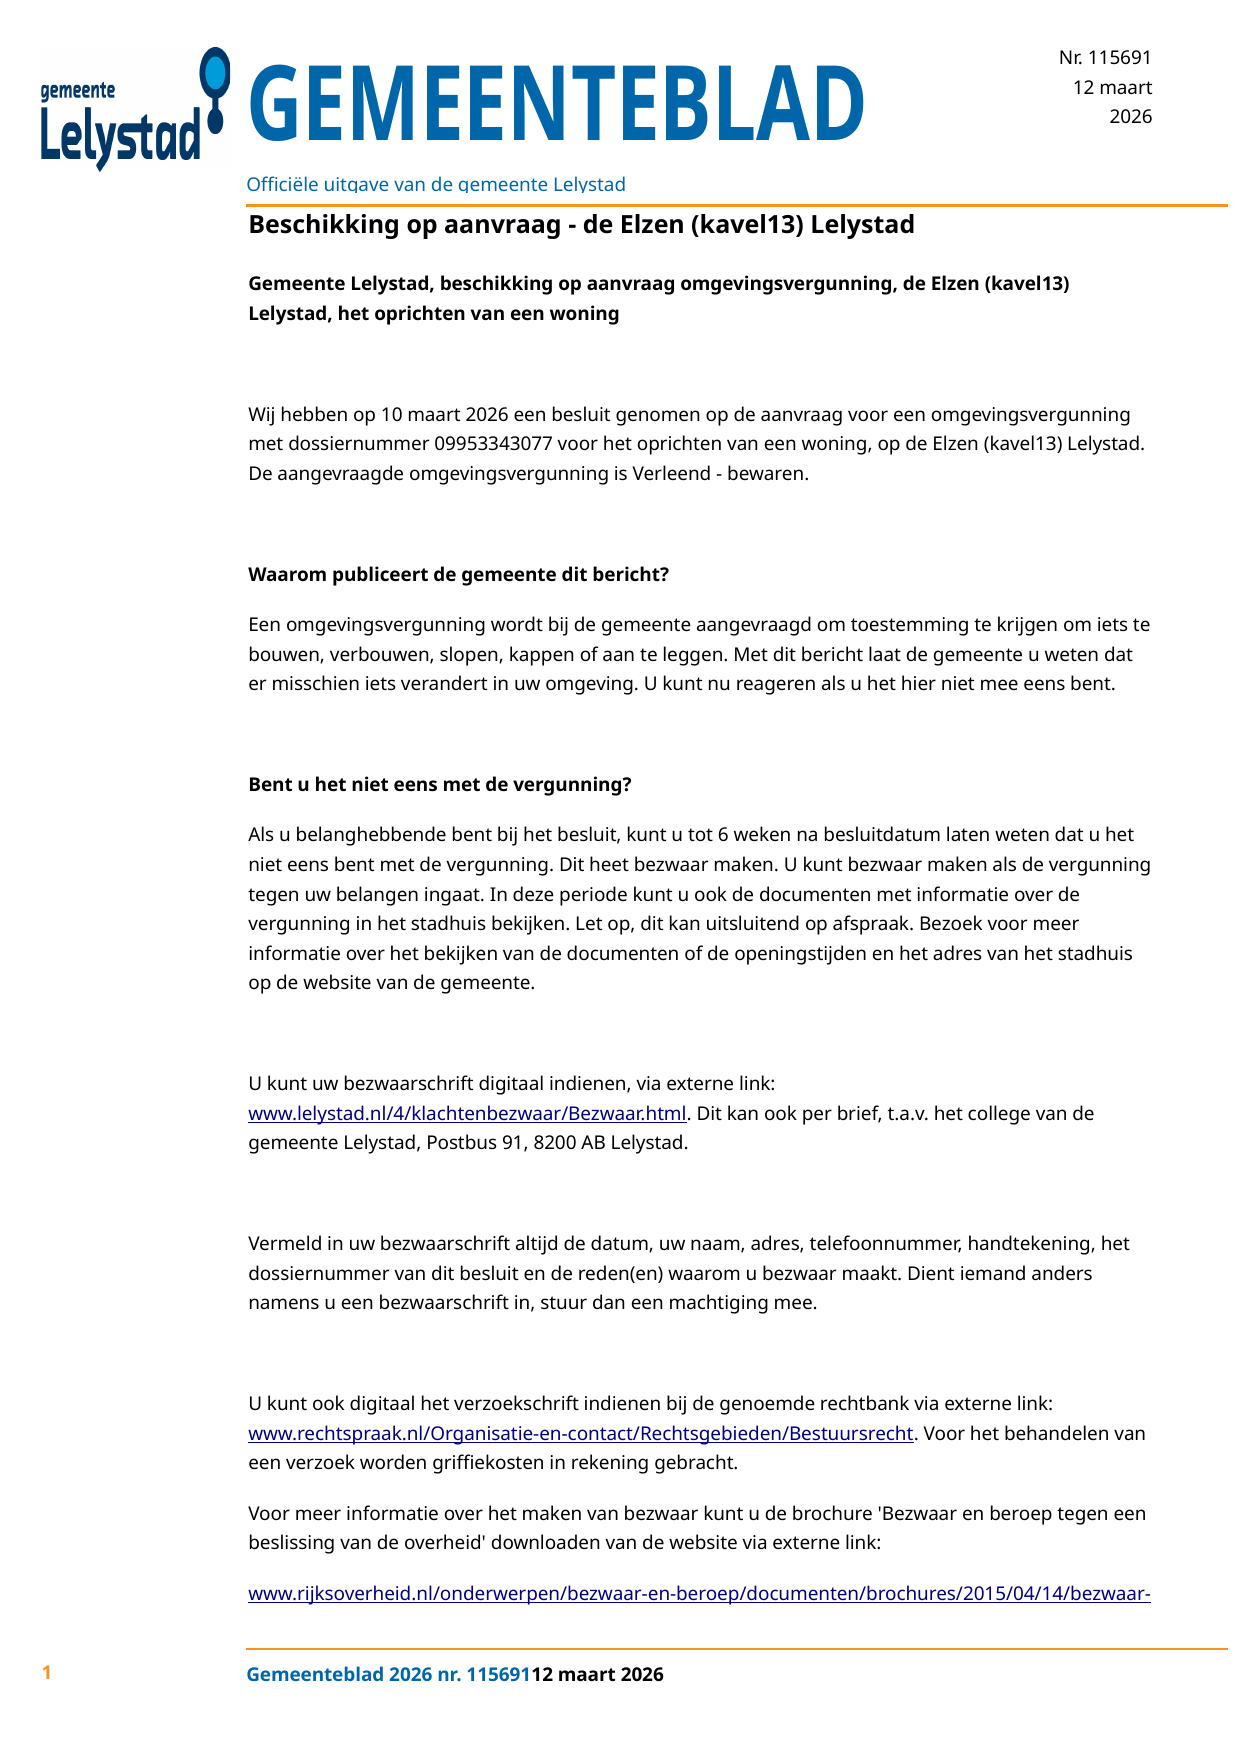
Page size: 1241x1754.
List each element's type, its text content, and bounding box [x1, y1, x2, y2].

text Voor meer informatie over het maken van bezwaar kunt u de brochure 'Bezwaar en beroep tegen een beslissing van de overheid' downloaden van de website via externe link: [248, 1500, 1152, 1555]
text Gemeente Lelystad, beschikking op aanvraag omgevingsvergunning, de Elzen (kavel13) Lelystad, het oprichten van een woning [248, 270, 1152, 326]
text Wij hebben op 10 maart 2026 een besluit genomen op de aanvraag voor een omgevingsvergunning met dossiernummer 09953343077 voor het oprichten van een woning, op de Elzen (kavel13) Lelystad. De aangevraagde omgevingsvergunning is Verleend - bewaren. [248, 401, 1152, 486]
text Bent u het niet eens met de vergunning? [248, 771, 1152, 797]
text Vermeld in uw bezwaarschrift altijd de datum, uw naam, adres, telefoonnummer, handtekening, het dossiernummer van dit besluit en de reden(en) waarom u bezwaar maakt. Dient iemand anders namens u een bezwaarschrift in, stuur dan een machtiging mee. [248, 1230, 1152, 1315]
text Beschikking op aanvraag - de Elzen (kavel13) Lelystad [248, 207, 1152, 241]
text Een omgevingsvergunning wordt bij de gemeente aangevraagd om toestemming te krijgen om iets te bouwen, verbouwen, slopen, kappen of aan te leggen. Met dit bericht laat de gemeente u weten dat er misschien iets verandert in uw omgeving. U kunt nu reageren als u het hier niet mee eens bent. [248, 611, 1152, 696]
text U kunt uw bezwaarschrift digitaal indienen, via externe link: www.lelystad.nl/4/klachtenbezwaar/Bezwaar.html. Dit kan ook per brief, t.a.v. het college van de gemeente Lelystad, Postbus 91, 8200 AB Lelystad. [248, 1070, 1152, 1155]
picture [41, 47, 231, 172]
text Als u belanghebbende bent bij het besluit, kunt u tot 6 weken na besluitdatum laten weten dat u het niet eens bent met de vergunning. Dit heet bezwaar maken. U kunt bezwaar maken als de vergunning tegen uw belangen ingaat. In deze periode kunt u ook de documenten met informatie over de vergunning in het stadhuis bekijken. Let op, dit kan uitsluitend op afspraak. Bezoek voor meer informatie over het bekijken van de documenten of de openingstijden en het adres van het stadhuis op de website van de gemeente. [248, 822, 1152, 995]
text Waarom publiceert de gemeente dit bericht? [248, 561, 1152, 586]
text www.rijksoverheid.nl/onderwerpen/bezwaar-en-beroep/documenten/brochures/2015/04/14/bezwaar- [248, 1580, 1152, 1606]
text U kunt ook digitaal het verzoekschrift indienen bij de genoemde rechtbank via externe link: www.rechtspraak.nl/Organisatie-en-contact/Rechtsgebieden/Bestuursrecht. Voor het behandelen van een verzoek worden griffiekosten in rekening gebracht. [248, 1390, 1152, 1475]
